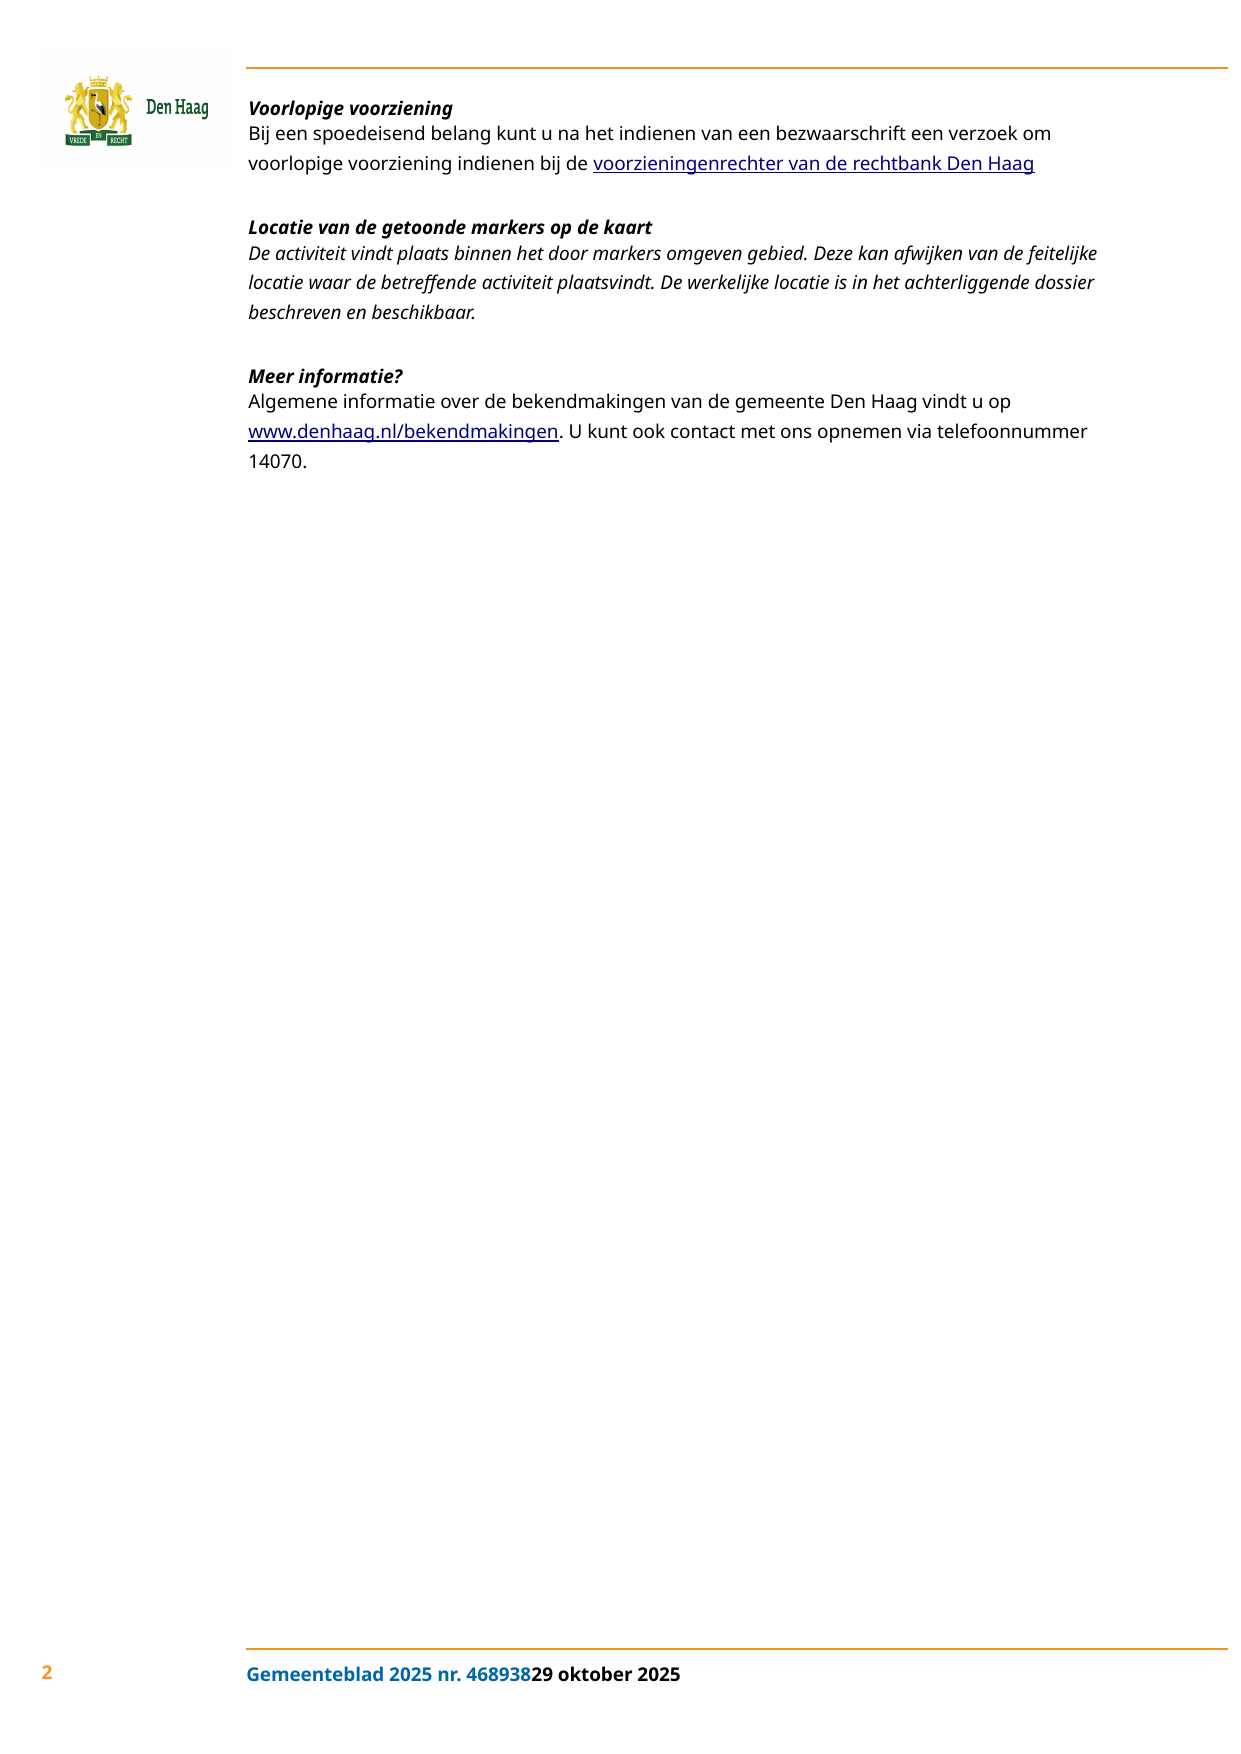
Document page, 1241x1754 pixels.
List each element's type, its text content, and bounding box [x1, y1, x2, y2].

text De activiteit vindt plaats binnen het door markers omgeven gebied. Deze kan afwijken van de feitelijke locatie waar de betreffende activiteit plaatsvindt. De werkelijke locatie is in het achterliggende dossier beschreven en beschikbaar. [248, 240, 1152, 325]
text Locatie van de getoonde markers op de kaart [248, 214, 1152, 240]
text Bij een spoedeisend belang kunt u na het indienen van een bezwaarschrift een verzoek om voorlopige voorziening indienen bij de voorzieningenrechter van de rechtbank Den Haag [248, 121, 1152, 176]
text Algemene informatie over de bekendmakingen van de gemeente Den Haag vindt u op www.denhaag.nl/bekendmakingen. U kunt ook contact met ons opnemen via telefoonnummer 14070. [248, 389, 1152, 473]
picture [41, 47, 231, 172]
text Voorlopige voorziening [248, 95, 1152, 121]
text Meer informatie? [248, 363, 1152, 389]
